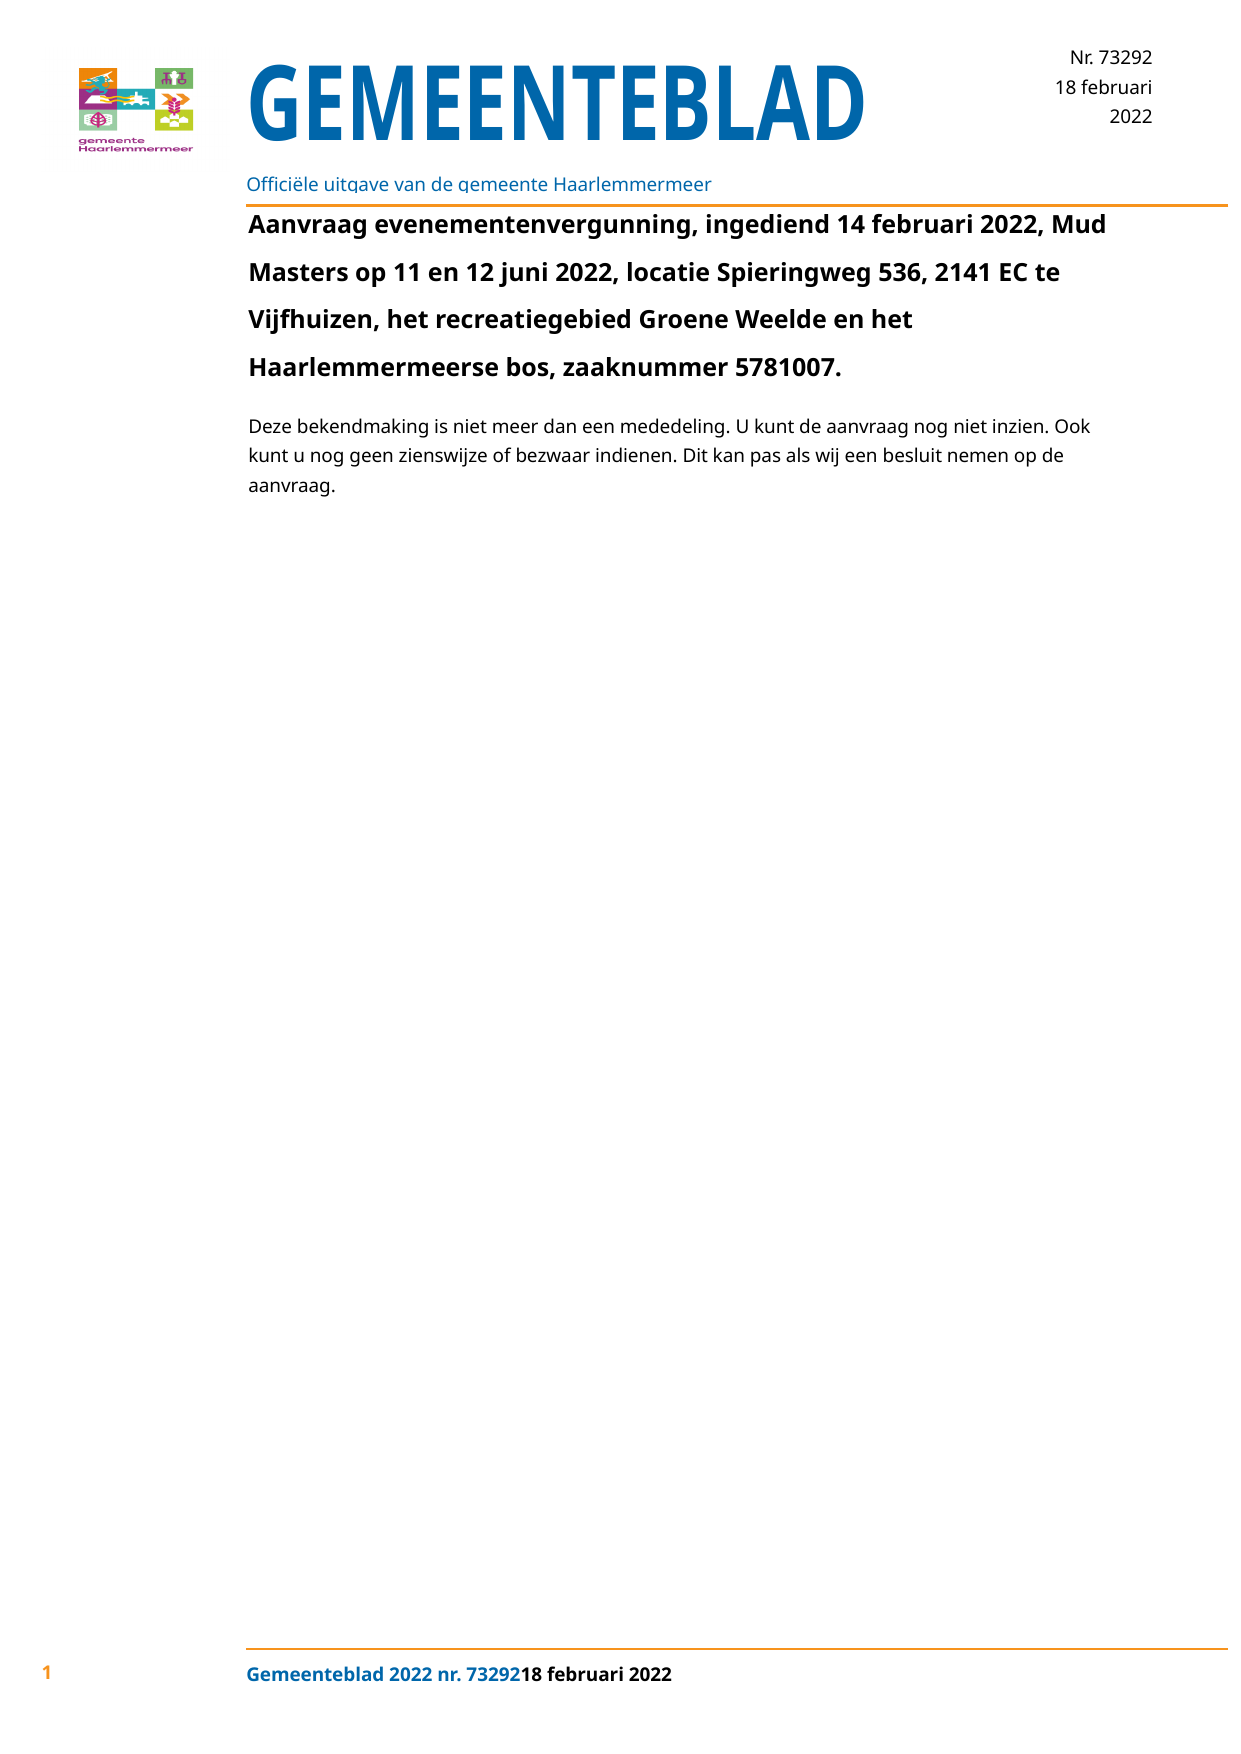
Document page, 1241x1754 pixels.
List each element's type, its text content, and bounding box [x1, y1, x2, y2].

text Aanvraag evenementenvergunning, ingediend 14 februari 2022, Mud Masters op 11 en 12 juni 2022, locatie Spieringweg 536, 2141 EC te Vijfhuizen, het recreatiegebied Groene Weelde en het Haarlemmermeerse bos, zaaknummer 5781007. [248, 207, 1152, 384]
picture [41, 47, 231, 172]
text Deze bekendmaking is niet meer dan een mededeling. U kunt de aanvraag nog niet inzien. Ook kunt u nog geen zienswijze of bezwaar indienen. Dit kan pas als wij een besluit nemen op de aanvraag. [248, 413, 1152, 498]
